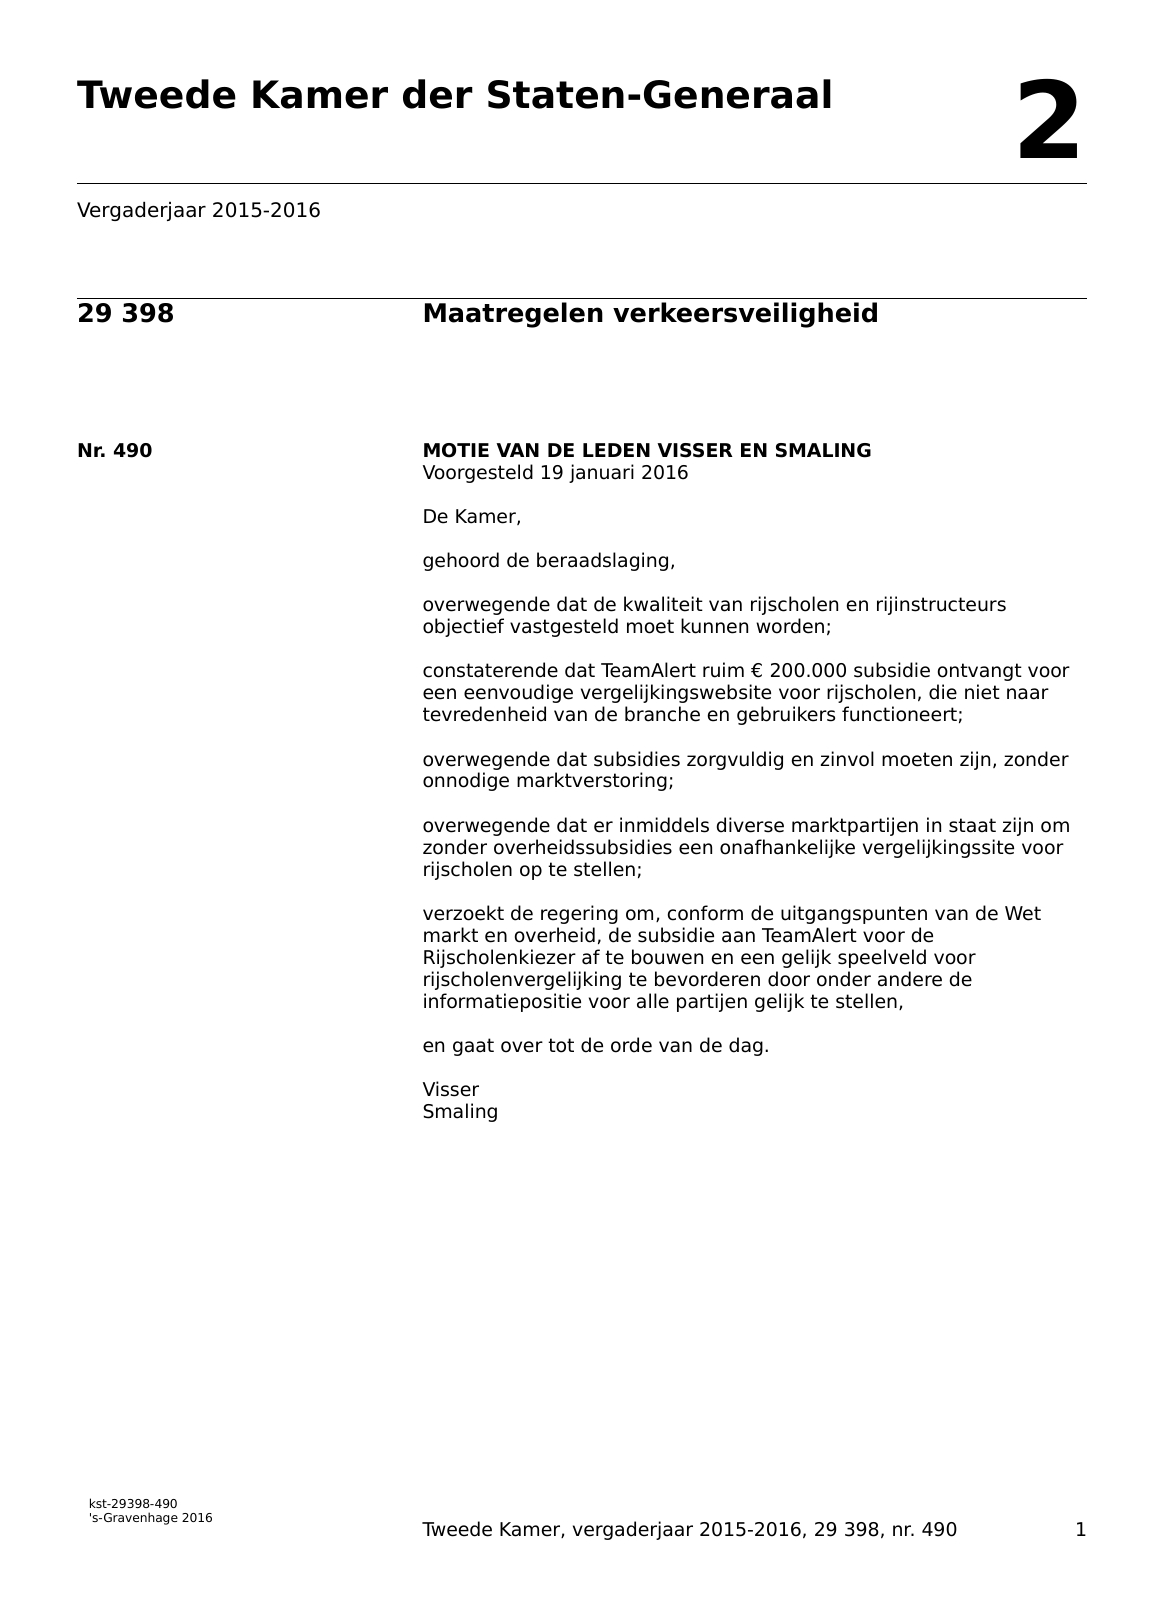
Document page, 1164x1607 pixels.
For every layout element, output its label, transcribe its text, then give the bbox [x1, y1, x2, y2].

text overwegende dat er inmiddels diverse marktpartijen in staat zijn om zonder overheidssubsidies een onafhankelijke vergelijkingssite voor rijscholen op te stellen; [422, 814, 1087, 881]
text Visser [422, 1079, 1087, 1101]
subtitle Nr. 490 MOTIE VAN DE LEDEN VISSER EN SMALING [77, 440, 1087, 462]
text constaterende dat TeamAlert ruim € 200.000 subsidie ontvangt voor een eenvoudige vergelijkingswebsite voor rijscholen, die niet naar tevredenheid van de branche en gebruikers functioneert; [422, 660, 1087, 726]
text Smaling [422, 1101, 1087, 1123]
text gehoord de beraadslaging, [422, 550, 1087, 572]
text De Kamer, [422, 506, 1087, 528]
subtitle 29 398 Maatregelen verkeersveiligheid [77, 299, 1087, 329]
text 's-Gravenhage 2016 [88, 1511, 323, 1525]
table_header 2 [886, 59, 1087, 183]
text en gaat over tot de orde van de dag. [422, 1035, 1087, 1057]
table_cell Vergaderjaar 2015-2016 [77, 184, 1087, 298]
text overwegende dat subsidies zorgvuldig en zinvol moeten zijn, zonder onnodige marktverstoring; [422, 748, 1087, 792]
text verzoekt de regering om, conform de uitgangspunten van de Wet markt en overheid, de subsidie aan TeamAlert voor de Rijscholenkiezer af te bouwen en een gelijk speelveld voor rijscholenvergelijking te bevorderen door onder andere de informatiepositie voor alle partijen gelijk te stellen, [422, 903, 1087, 1013]
table_header Tweede Kamer der Staten-Generaal [77, 59, 886, 183]
text overwegende dat de kwaliteit van rijscholen en rijinstructeurs objectief vastgesteld moet kunnen worden; [422, 594, 1087, 638]
text Voorgesteld 19 januari 2016 [422, 462, 1087, 484]
text kst-29398-490 [88, 1497, 323, 1511]
